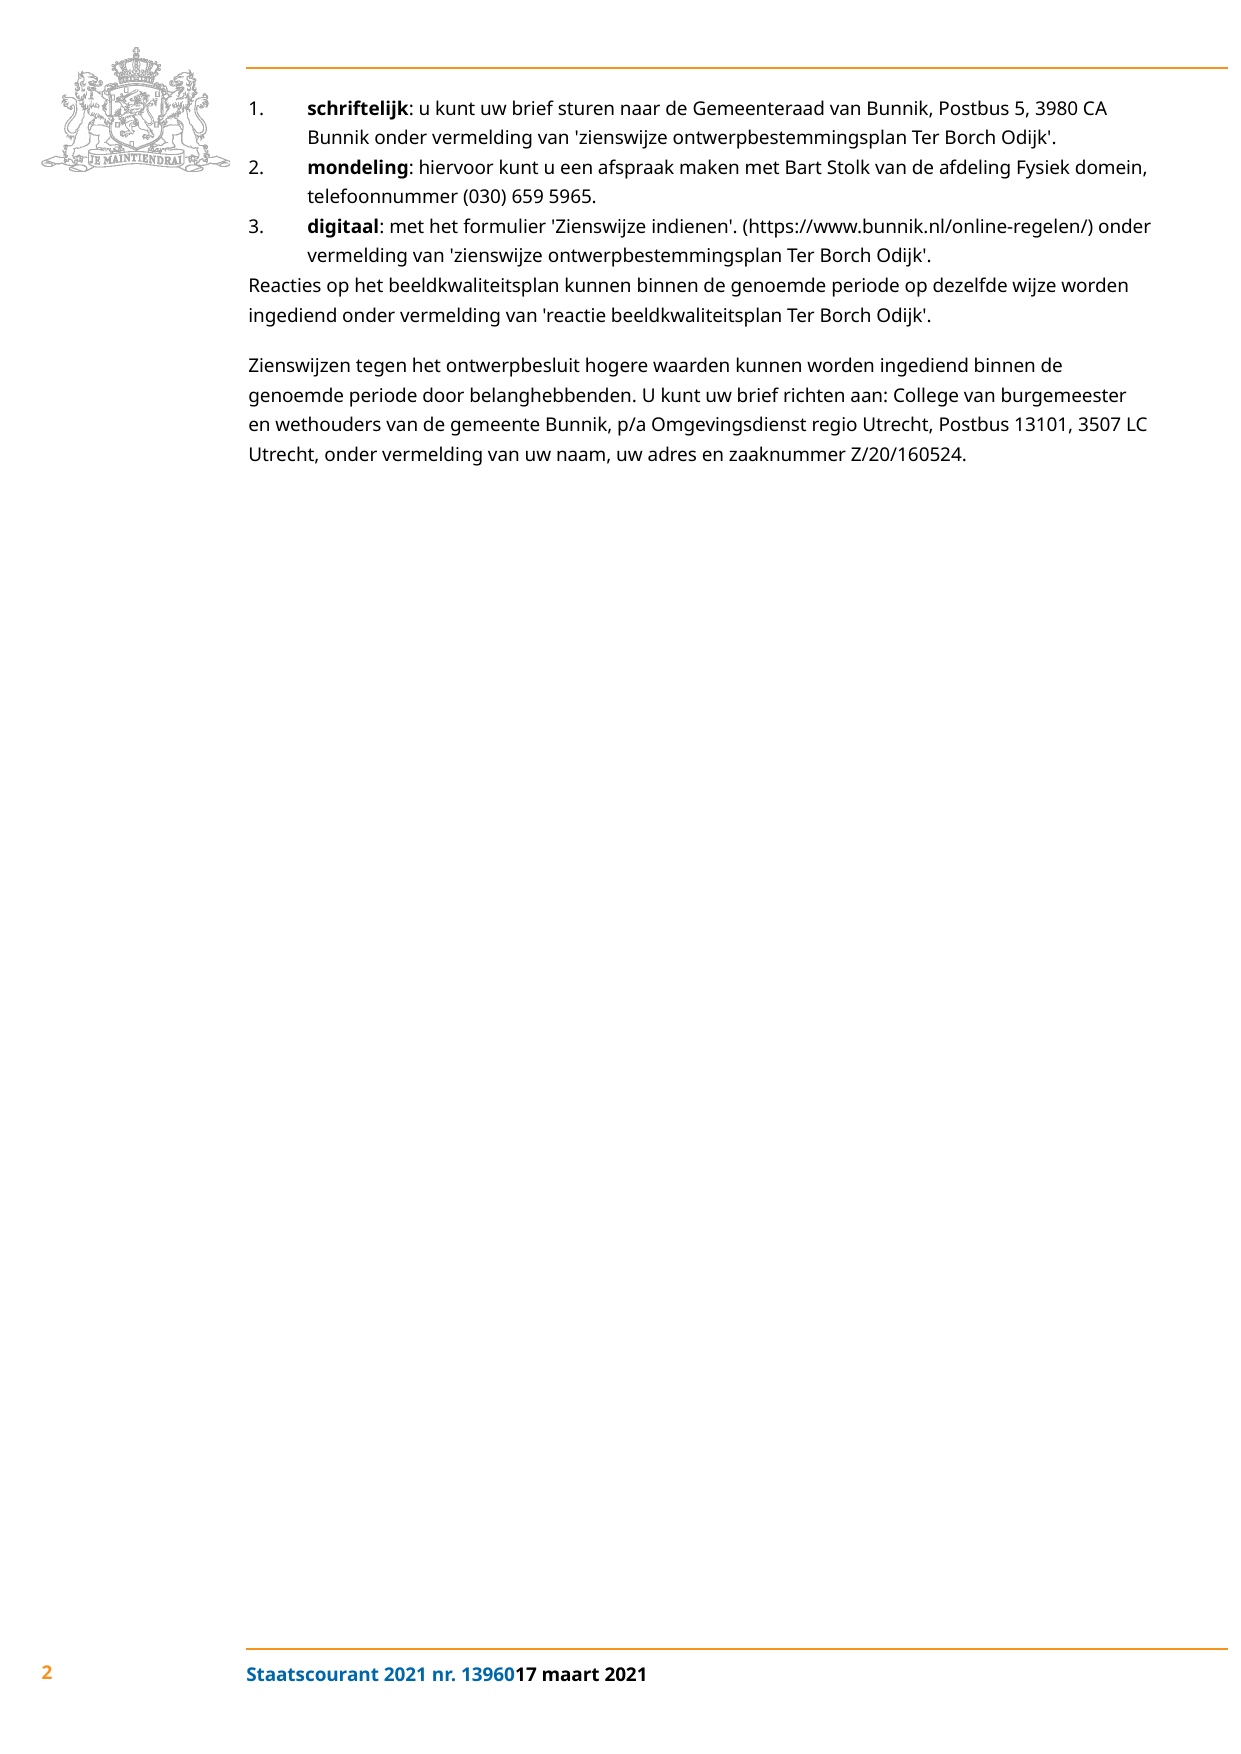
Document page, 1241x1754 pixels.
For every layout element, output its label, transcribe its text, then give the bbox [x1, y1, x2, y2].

list digitaal: met het formulier 'Zienswijze indienen'. (https://www.bunnik.nl/online-regelen/) onder vermelding van 'zienswijze ontwerpbestemmingsplan Ter Borch Odijk'. [248, 213, 1152, 268]
list schriftelijk: u kunt uw brief sturen naar de Gemeenteraad van Bunnik, Postbus 5, 3980 CA Bunnik onder vermelding van 'zienswijze ontwerpbestemmingsplan Ter Borch Odijk'. [248, 95, 1152, 150]
list mondeling: hiervoor kunt u een afspraak maken met Bart Stolk van de afdeling Fysiek domein, telefoonnummer (030) 659 5965. [248, 154, 1152, 209]
text Reacties op het beeldkwaliteitsplan kunnen binnen de genoemde periode op dezelfde wijze worden ingediend onder vermelding van 'reactie beeldkwaliteitsplan Ter Borch Odijk'. [248, 272, 1152, 328]
text Zienswijzen tegen het ontwerpbesluit hogere waarden kunnen worden ingediend binnen de genoemde periode door belanghebbenden. U kunt uw brief richten aan: College van burgemeester en wethouders van de gemeente Bunnik, p/a Omgevingsdienst regio Utrecht, Postbus 13101, 3507 LC Utrecht, onder vermelding van uw naam, uw adres en zaaknummer Z/20/160524. [248, 352, 1152, 467]
picture [41, 47, 231, 172]
